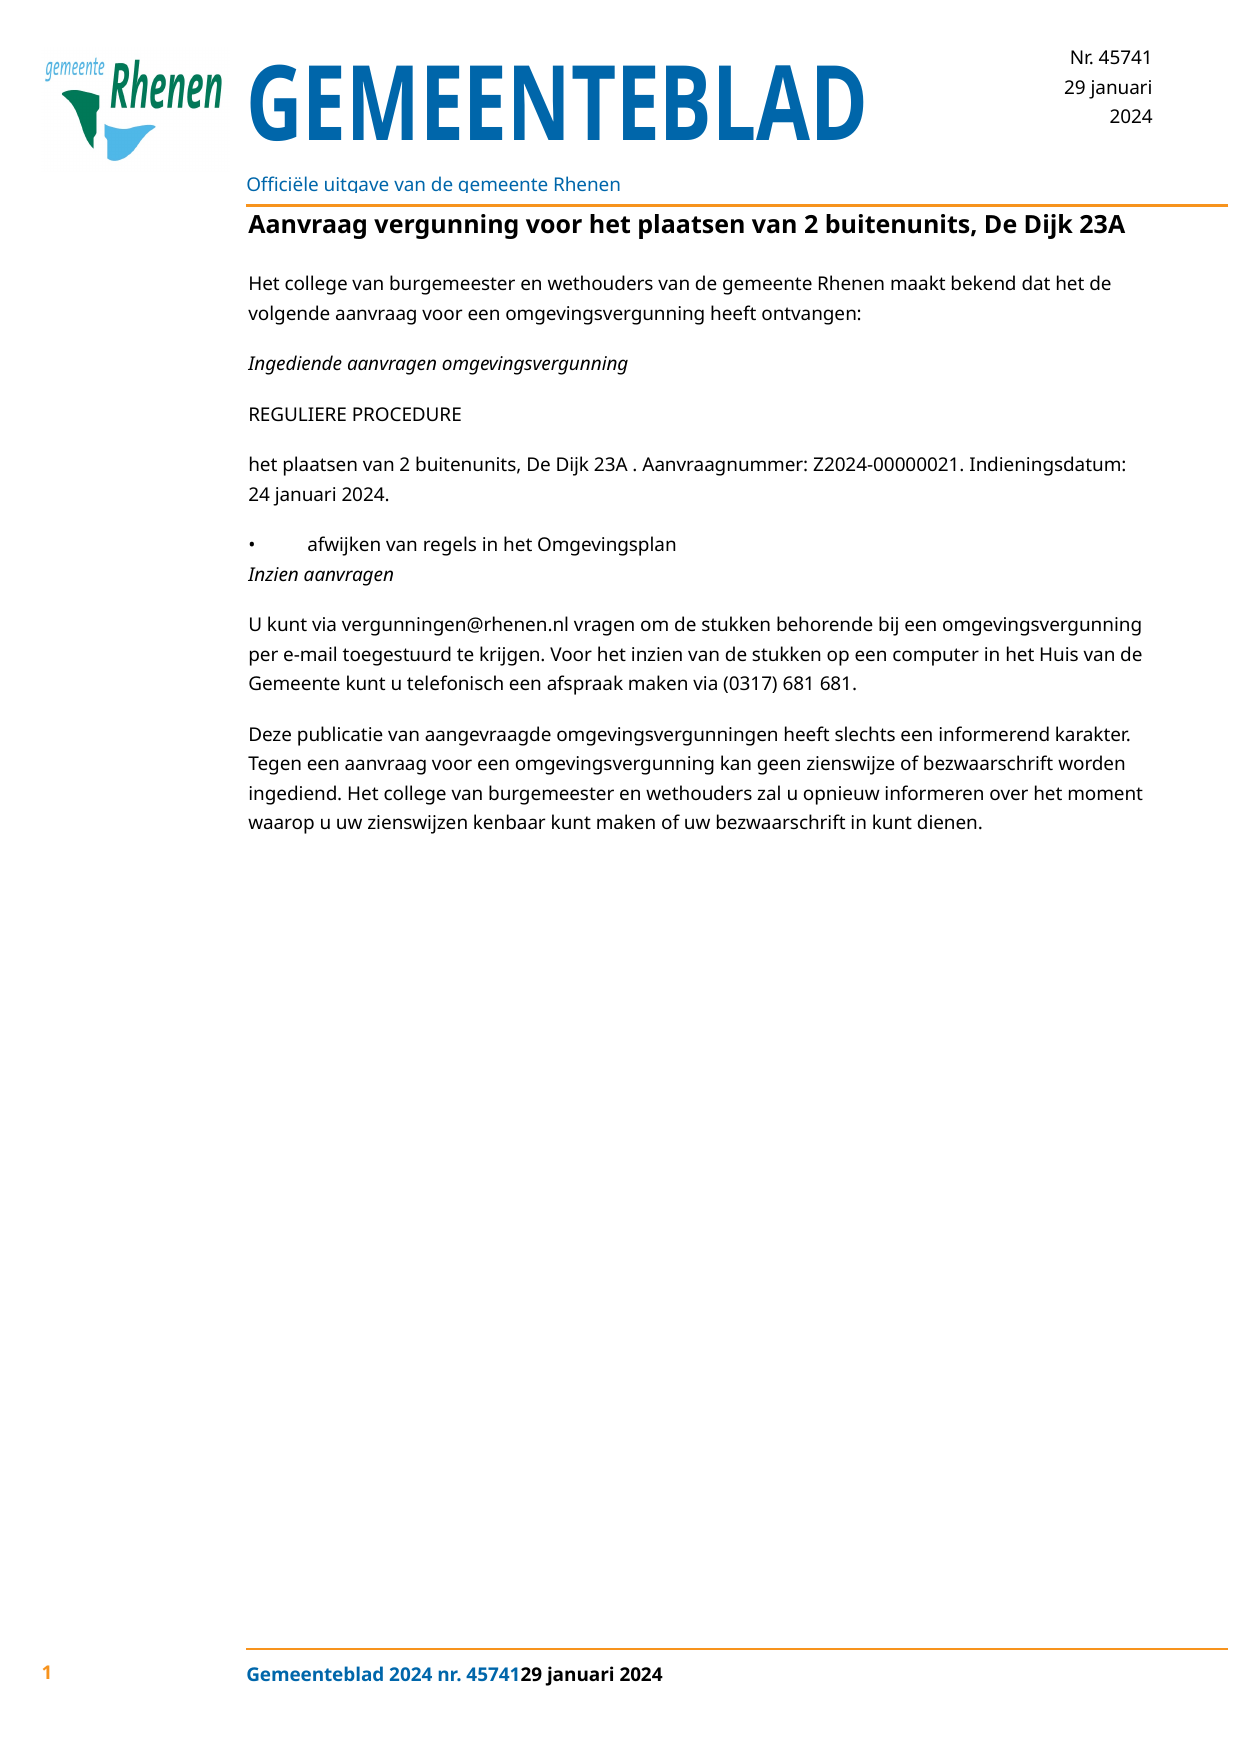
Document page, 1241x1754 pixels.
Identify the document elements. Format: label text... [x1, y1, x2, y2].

text Inzien aanvragen [248, 561, 1152, 586]
text Aanvraag vergunning voor het plaatsen van 2 buitenunits, De Dijk 23A [248, 207, 1152, 241]
text Deze publicatie van aangevraagde omgevingsvergunningen heeft slechts een informerend karakter. Tegen een aanvraag voor een omgevingsvergunning kan geen zienswijze of bezwaarschrift worden ingediend. Het college van burgemeester en wethouders zal u opnieuw informeren over het moment waarop u uw zienswijzen kenbaar kunt maken of uw bezwaarschrift in kunt dienen. [248, 721, 1152, 835]
text Het college van burgemeester en wethouders van de gemeente Rhenen maakt bekend dat het de volgende aanvraag voor een omgevingsvergunning heeft ontvangen: [248, 270, 1152, 326]
text U kunt via vergunningen@rhenen.nl vragen om de stukken behorende bij een omgevingsvergunning per e-mail toegestuurd te krijgen. Voor het inzien van de stukken op een computer in het Huis van de Gemeente kunt u telefonisch een afspraak maken via (0317) 681 681. [248, 611, 1152, 696]
picture [41, 47, 231, 172]
text Ingediende aanvragen omgevingsvergunning [248, 350, 1152, 376]
text het plaatsen van 2 buitenunits, De Dijk 23A . Aanvraagnummer: Z2024-00000021. Indieningsdatum: 24 januari 2024. [248, 451, 1152, 506]
list afwijken van regels in het Omgevingsplan [248, 531, 1152, 557]
text REGULIERE PROCEDURE [248, 401, 1152, 426]
